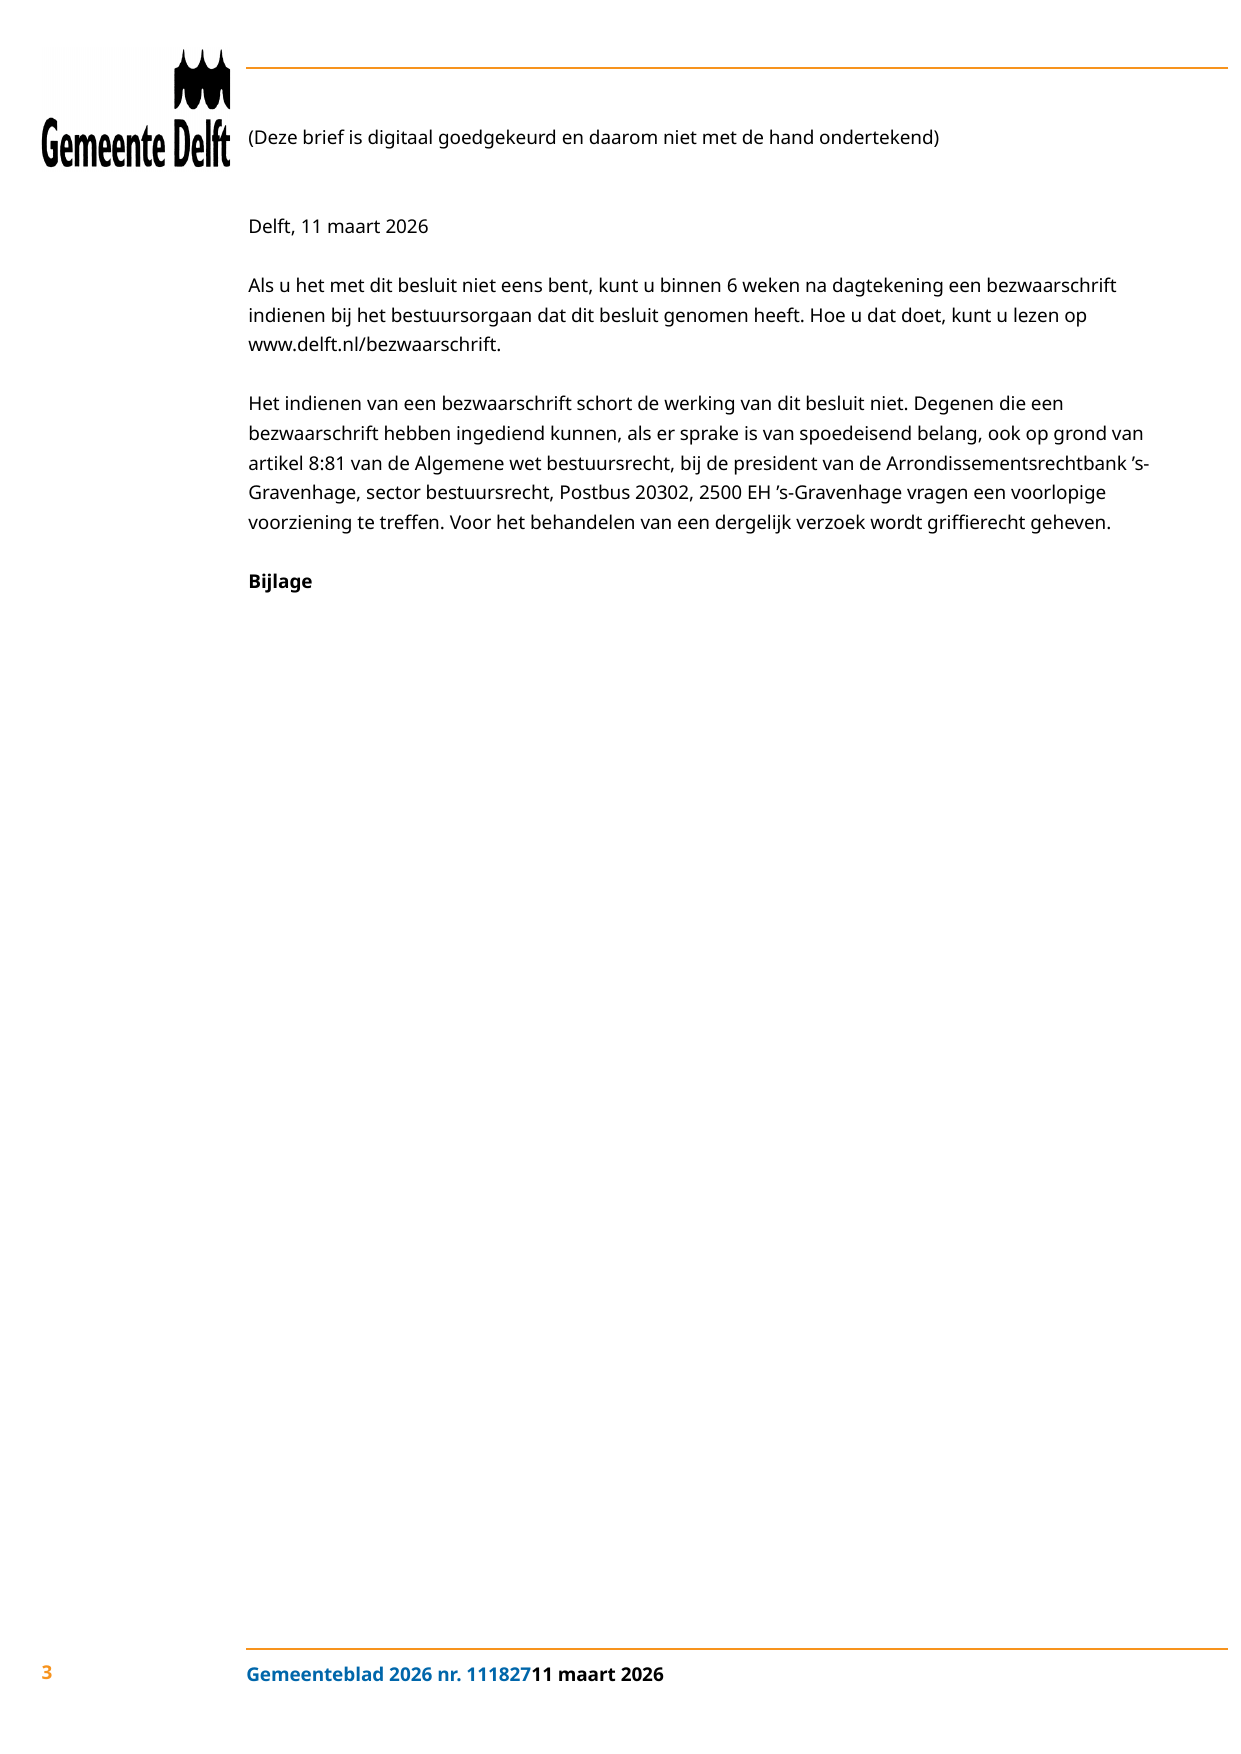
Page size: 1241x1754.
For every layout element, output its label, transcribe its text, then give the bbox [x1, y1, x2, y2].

text Het indienen van een bezwaarschrift schort de werking van dit besluit niet. Degenen die een bezwaarschrift hebben ingediend kunnen, als er sprake is van spoedeisend belang, ook op grond van artikel 8:81 van de Algemene wet bestuursrecht, bij de president van de Arrondissementsrechtbank ’s-Gravenhage, sector bestuursrecht, Postbus 20302, 2500 EH ’s-Gravenhage vragen een voorlopige voorziening te treffen. Voor het behandelen van een dergelijk verzoek wordt griffierecht geheven. [248, 391, 1152, 535]
text (Deze brief is digitaal goedgekeurd en daarom niet met de hand ondertekend) [248, 124, 1152, 150]
text Delft, 11 maart 2026 [248, 213, 1152, 239]
text Als u het met dit besluit niet eens bent, kunt u binnen 6 weken na dagtekening een bezwaarschrift indienen bij het bestuursorgaan dat dit besluit genomen heeft. Hoe u dat doet, kunt u lezen op www.delft.nl/bezwaarschrift. [248, 272, 1152, 357]
picture [41, 47, 231, 172]
text Bijlage [248, 568, 1152, 594]
